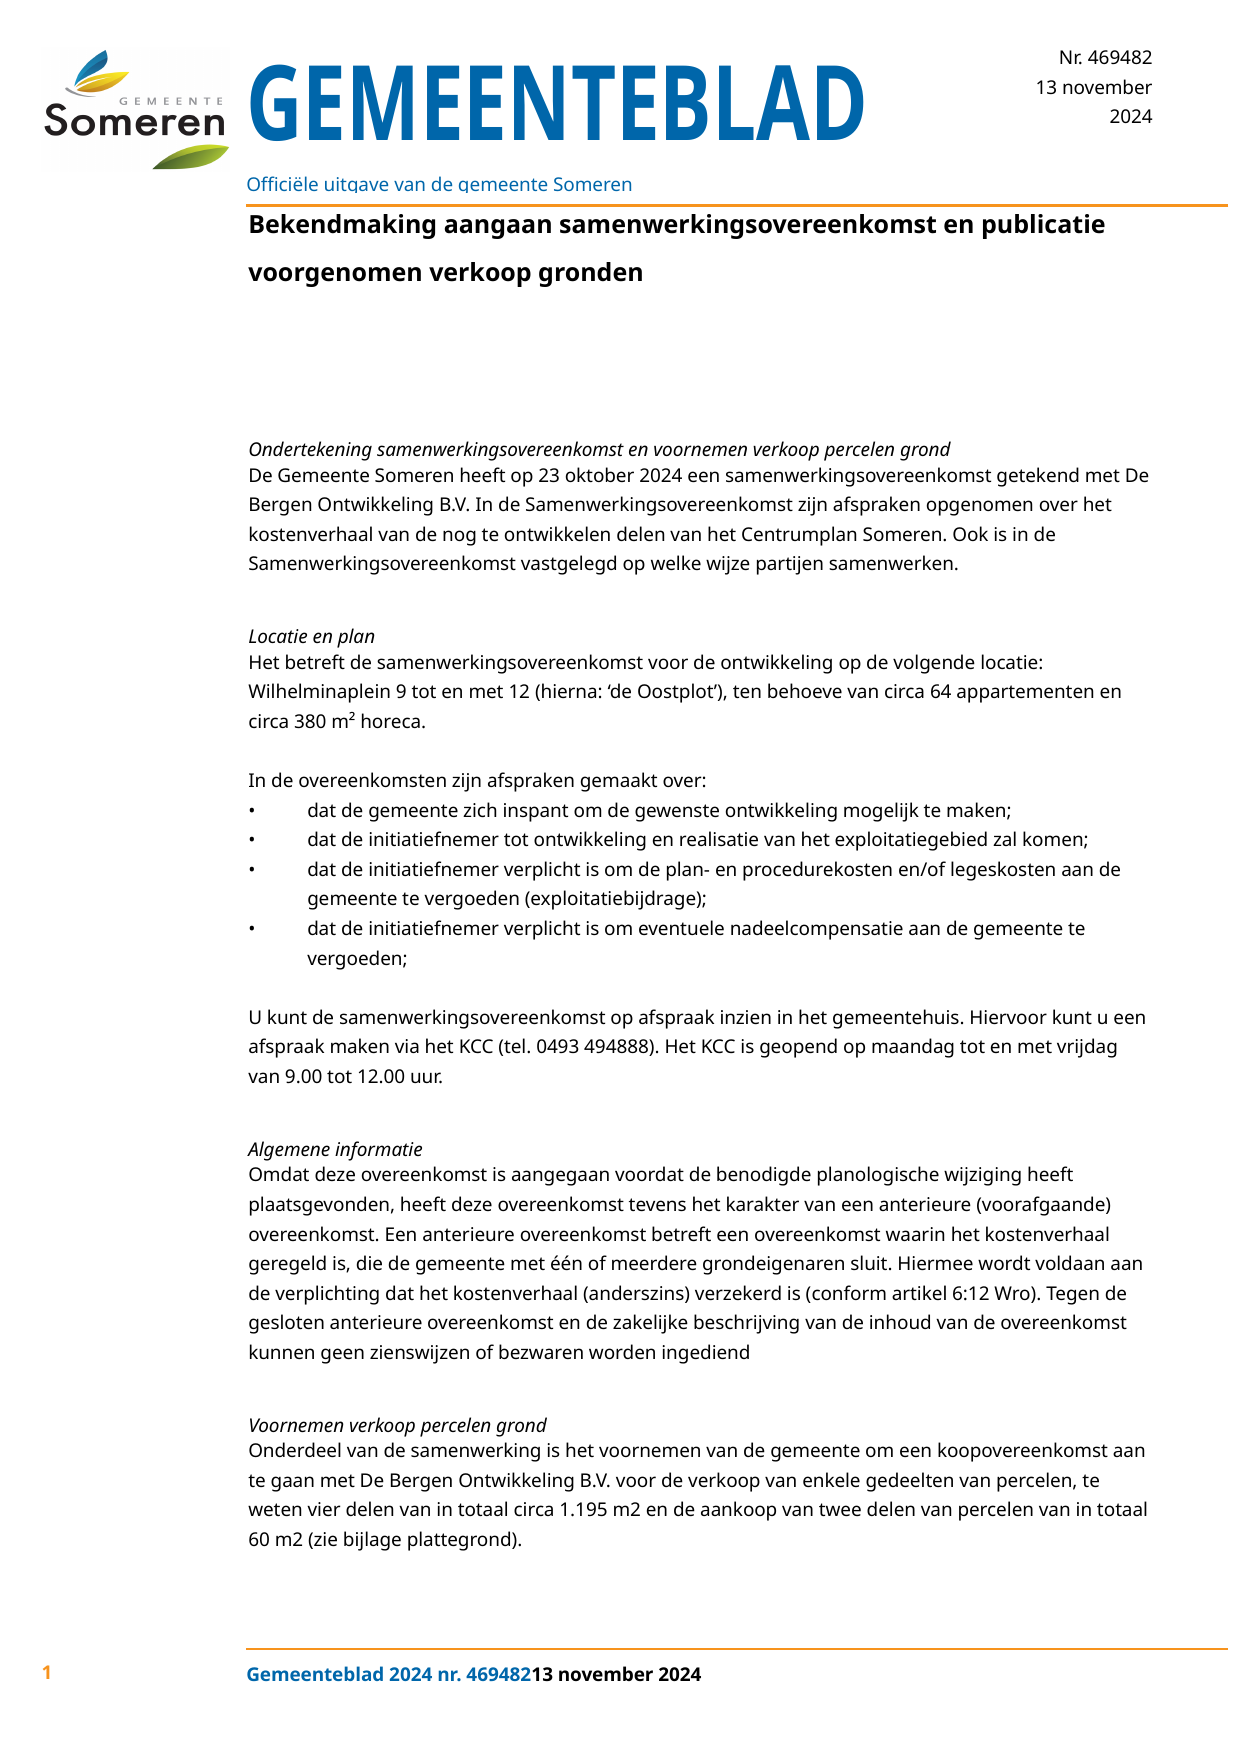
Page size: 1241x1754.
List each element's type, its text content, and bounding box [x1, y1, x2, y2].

text Locatie en plan [248, 623, 1152, 649]
list dat de initiatiefnemer tot ontwikkeling en realisatie van het exploitatiegebied zal komen; [248, 826, 1152, 852]
text U kunt de samenwerkingsovereenkomst op afspraak inzien in het gemeentehuis. Hiervoor kunt u een afspraak maken via het KCC (tel. 0493 494888). Het KCC is geopend op maandag tot en met vrijdag van 9.00 tot 12.00 uur. [248, 1004, 1152, 1089]
text Voornemen verkoop percelen grond [248, 1412, 1152, 1437]
text Omdat deze overeenkomst is aangegaan voordat de benodigde planologische wijziging heeft plaatsgevonden, heeft deze overeenkomst tevens het karakter van een anterieure (voorafgaande) overeenkomst. Een anterieure overeenkomst betreft een overeenkomst waarin het kostenverhaal geregeld is, die de gemeente met één of meerdere grondeigenaren sluit. Hiermee wordt voldaan aan de verplichting dat het kostenverhaal (anderszins) verzekerd is (conform artikel 6:12 Wro). Tegen de gesloten anterieure overeenkomst en de zakelijke beschrijving van de inhoud van de overeenkomst kunnen geen zienswijzen of bezwaren worden ingediend [248, 1162, 1152, 1365]
text In de overeenkomsten zijn afspraken gemaakt over: [248, 767, 1152, 793]
list dat de initiatiefnemer verplicht is om de plan- en procedurekosten en/of legeskosten aan de gemeente te vergoeden (exploitatiebijdrage); [248, 856, 1152, 911]
text Onderdeel van de samenwerking is het voornemen van de gemeente om een koopovereenkomst aan te gaan met De Bergen Ontwikkeling B.V. voor de verkoop van enkele gedeelten van percelen, te weten vier delen van in totaal circa 1.195 m2 en de aankoop van twee delen van percelen van in totaal 60 m2 (zie bijlage plattegrond). [248, 1437, 1152, 1552]
text Bekendmaking aangaan samenwerkingsovereenkomst en publicatie voorgenomen verkoop gronden [248, 207, 1152, 288]
text De Gemeente Someren heeft op 23 oktober 2024 een samenwerkingsovereenkomst getekend met De Bergen Ontwikkeling B.V. In de Samenwerkingsovereenkomst zijn afspraken opgenomen over het kostenverhaal van de nog te ontwikkelen delen van het Centrumplan Someren. Ook is in de Samenwerkingsovereenkomst vastgelegd op welke wijze partijen samenwerken. [248, 462, 1152, 576]
text Algemene informatie [248, 1136, 1152, 1162]
list dat de initiatiefnemer verplicht is om eventuele nadeelcompensatie aan de gemeente te vergoeden; [248, 915, 1152, 971]
picture [41, 47, 231, 172]
text Ondertekening samenwerkingsovereenkomst en voornemen verkoop percelen grond [248, 436, 1152, 462]
text Het betreft de samenwerkingsovereenkomst voor de ontwikkeling op de volgende locatie: [248, 649, 1152, 675]
list dat de gemeente zich inspant om de gewenste ontwikkeling mogelijk te maken; [248, 797, 1152, 823]
text Wilhelminaplein 9 tot en met 12 (hierna: ‘de Oostplot’), ten behoeve van circa 64 appartementen en circa 380 m² horeca. [248, 678, 1152, 734]
